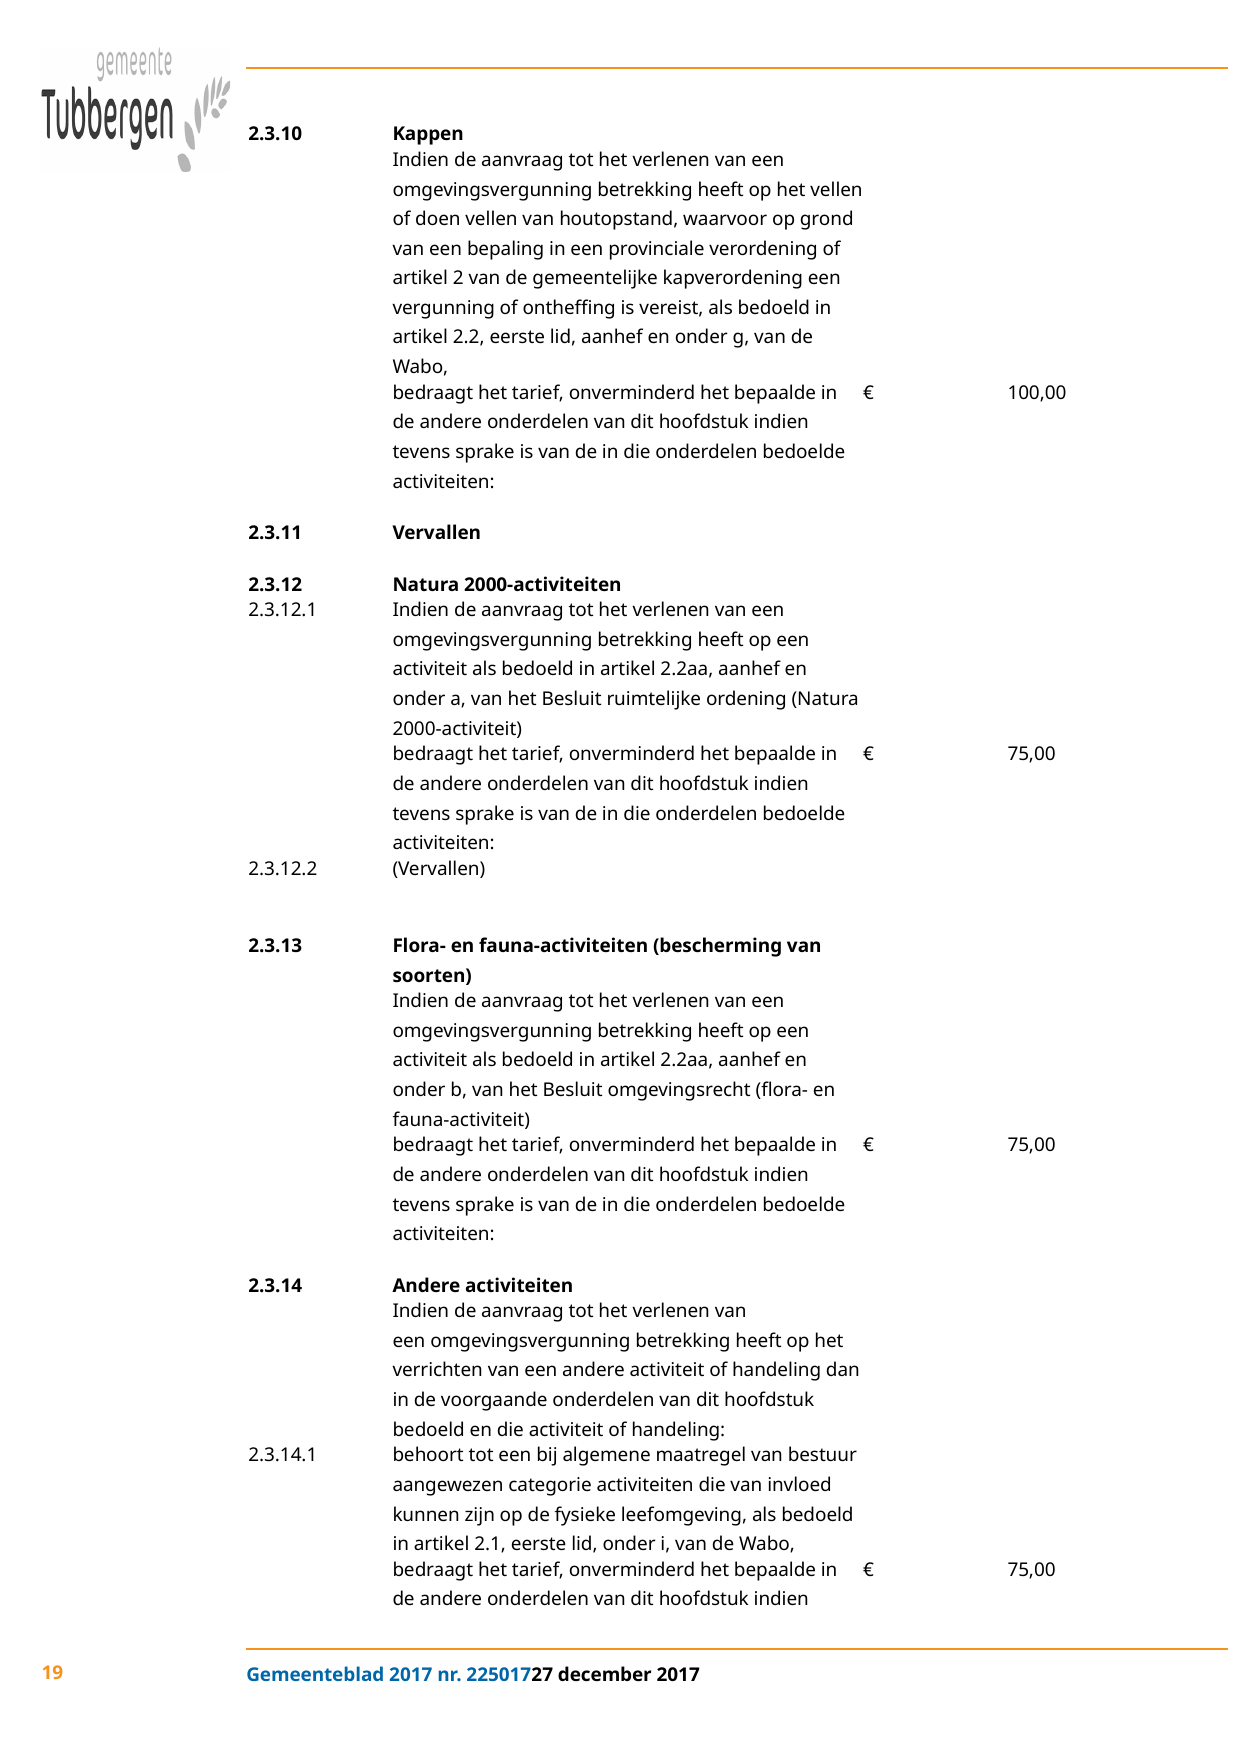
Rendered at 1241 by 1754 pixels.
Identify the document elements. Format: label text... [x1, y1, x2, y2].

table_cell [863, 1246, 1007, 1272]
table_cell [863, 571, 1007, 596]
table_cell 2.3.14 [248, 1272, 392, 1297]
table_cell Indien de aanvraag tot het verlenen van een omgevingsvergunning betrekking heeft op het verrichten van een andere activiteit of handeling dan in de voorgaande onderdelen van dit hoofdstuk bedoeld en die activiteit of handeling: [392, 1298, 863, 1442]
table_cell 2.3.13 [248, 932, 392, 987]
table_cell [1007, 596, 1152, 741]
table_cell [863, 1272, 1007, 1297]
table_cell [1007, 146, 1152, 379]
table_cell [1007, 1246, 1152, 1272]
table_cell (Vervallen) [392, 855, 863, 881]
table_cell € [863, 741, 1007, 855]
table_cell bedraagt het tarief, onverminderd het bepaalde in de andere onderdelen van dit hoofdstuk indien tevens sprake is van de in die onderdelen bedoelde activiteiten: [392, 741, 863, 855]
table_cell [863, 596, 1007, 741]
table_cell [1007, 571, 1152, 596]
table_cell Indien de aanvraag tot het verlenen van een omgevingsvergunning betrekking heeft op een activiteit als bedoeld in artikel 2.2aa, aanhef en onder a, van het Besluit ruimtelijke ordening (Natura 2000-activiteit) [392, 596, 863, 741]
table_cell [248, 1246, 392, 1272]
table_cell Indien de aanvraag tot het verlenen van een omgevingsvergunning betrekking heeft op een activiteit als bedoeld in artikel 2.2aa, aanhef en onder b, van het Besluit omgevingsrecht (flora- en fauna-activiteit) [392, 988, 863, 1132]
table_cell 2.3.10 [248, 121, 392, 146]
table_cell [248, 988, 392, 1132]
table_cell bedraagt het tarief, onverminderd het bepaalde in de andere onderdelen van dit hoofdstuk indien [392, 1556, 863, 1611]
table_cell [1007, 494, 1152, 519]
table_cell [1007, 932, 1152, 987]
table_cell [863, 1442, 1007, 1556]
table_cell Indien de aanvraag tot het verlenen van een omgevingsvergunning betrekking heeft op het vellen of doen vellen van houtopstand, waarvoor op grond van een bepaling in een provinciale verordening of artikel 2 van de gemeentelijke kapverordening een vergunning of ontheffing is vereist, als bedoeld in artikel 2.2, eerste lid, aanhef en onder g, van de Wabo, [392, 146, 863, 379]
table_cell [1007, 1272, 1152, 1297]
table_cell [392, 906, 863, 932]
table_cell [1007, 906, 1152, 932]
table_cell [863, 1298, 1007, 1442]
table_cell [248, 1132, 392, 1246]
table_cell 2.3.12 [248, 571, 392, 596]
table_cell [863, 932, 1007, 987]
table_cell [863, 121, 1007, 146]
table_cell behoort tot een bij algemene maatregel van bestuur aangewezen categorie activiteiten die van invloed kunnen zijn op de fysieke leefomgeving, als bedoeld in artikel 2.1, eerste lid, onder i, van de Wabo, [392, 1442, 863, 1556]
table_cell € [863, 1132, 1007, 1246]
table_cell [863, 881, 1007, 906]
table_cell 75,00 [1007, 1132, 1152, 1246]
table_cell [863, 519, 1007, 545]
table_cell 75,00 [1007, 741, 1152, 855]
table_cell Flora- en fauna-activiteiten (bescherming van soorten) [392, 932, 863, 987]
table_cell € [863, 379, 1007, 493]
table_cell [248, 146, 392, 379]
table_cell [392, 95, 863, 121]
table_cell [863, 545, 1007, 571]
table_cell [863, 146, 1007, 379]
table_cell Natura 2000-activiteiten [392, 571, 863, 596]
table_cell [863, 906, 1007, 932]
table_cell [863, 95, 1007, 121]
table_cell 100,00 [1007, 379, 1152, 493]
table_cell [863, 494, 1007, 519]
table_cell [1007, 881, 1152, 906]
table_cell [1007, 95, 1152, 121]
table_cell [1007, 121, 1152, 146]
table_cell [392, 545, 863, 571]
picture [41, 47, 231, 172]
table_cell [392, 494, 863, 519]
table_cell 2.3.14.1 [248, 1442, 392, 1556]
table_cell [248, 906, 392, 932]
table_cell [248, 379, 392, 493]
table_cell [1007, 988, 1152, 1132]
table_cell 75,00 [1007, 1556, 1152, 1611]
table_cell 2.3.12.1 [248, 596, 392, 741]
table_cell 2.3.11 [248, 519, 392, 545]
table_cell 2.3.12.2 [248, 855, 392, 881]
table_cell [248, 741, 392, 855]
table_cell [248, 494, 392, 519]
table_cell [1007, 1442, 1152, 1556]
table_cell Vervallen [392, 519, 863, 545]
table_cell [248, 881, 392, 906]
table_cell bedraagt het tarief, onverminderd het bepaalde in de andere onderdelen van dit hoofdstuk indien tevens sprake is van de in die onderdelen bedoelde activiteiten: [392, 1132, 863, 1246]
table_cell [1007, 855, 1152, 881]
table_cell [392, 881, 863, 906]
table_cell [1007, 545, 1152, 571]
table_cell [392, 1246, 863, 1272]
table_cell [863, 855, 1007, 881]
table_cell Kappen [392, 121, 863, 146]
table_cell [248, 1556, 392, 1611]
table_cell bedraagt het tarief, onverminderd het bepaalde in de andere onderdelen van dit hoofdstuk indien tevens sprake is van de in die onderdelen bedoelde activiteiten: [392, 379, 863, 493]
table_cell [248, 545, 392, 571]
table_cell € [863, 1556, 1007, 1611]
table_cell [863, 988, 1007, 1132]
table_cell [1007, 1298, 1152, 1442]
table_cell Andere activiteiten [392, 1272, 863, 1297]
table_cell [1007, 519, 1152, 545]
table_cell [248, 95, 392, 121]
table_cell [248, 1298, 392, 1442]
